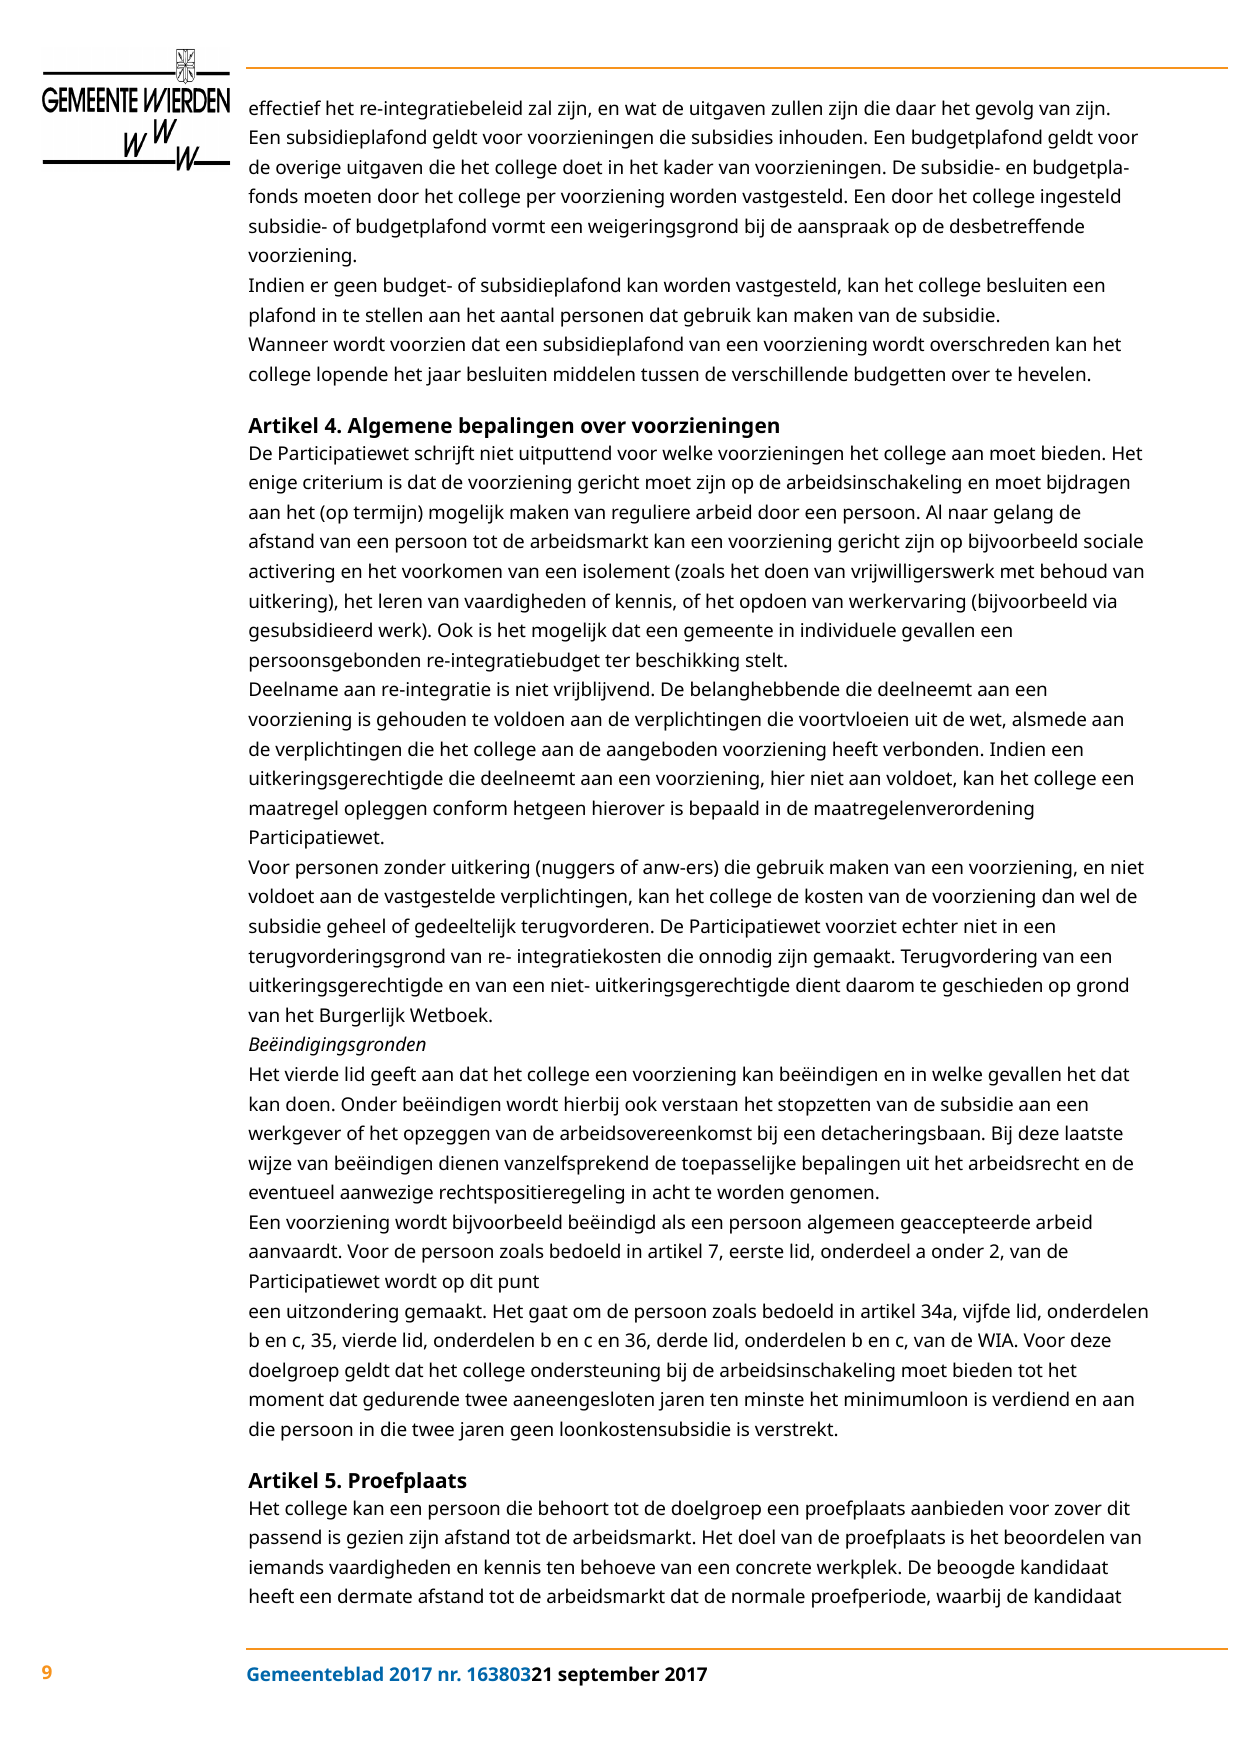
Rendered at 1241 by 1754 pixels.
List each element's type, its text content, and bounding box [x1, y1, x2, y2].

text Beëindigingsgronden [248, 1032, 1152, 1057]
text Het college kan een persoon die behoort tot de doelgroep een proefplaats aanbieden voor zover dit passend is gezien zijn afstand tot de arbeidsmarkt. Het doel van de proefplaats is het beoordelen van iemands vaardigheden en kennis ten behoeve van een concrete werkplek. De beoogde kandidaat heeft een dermate afstand tot de arbeidsmarkt dat de normale proefperiode, waarbij de kandidaat [248, 1495, 1152, 1609]
text een uitzondering gemaakt. Het gaat om de persoon zoals bedoeld in artikel 34a, vijfde lid, onderdelen b en c, 35, vierde lid, onderdelen b en c en 36, derde lid, onderdelen b en c, van de WIA. Voor deze doelgroep geldt dat het college ondersteuning bij de arbeidsinschakeling moet bieden tot het moment dat gedurende twee aaneengesloten jaren ten minste het minimumloon is verdiend en aan die persoon in die twee jaren geen loonkostensubsidie is verstrekt. [248, 1298, 1152, 1442]
text Het vierde lid geeft aan dat het college een voorziening kan beëindigen en in welke gevallen het dat kan doen. Onder beëindigen wordt hierbij ook verstaan het stopzetten van de subsidie aan een werkgever of het opzeggen van de arbeidsovereenkomst bij een detacheringsbaan. Bij deze laatste wijze van beëindigen dienen vanzelfsprekend de toepasselijke bepalingen uit het arbeidsrecht en de eventueel aanwezige rechtspositieregeling in acht te worden genomen. [248, 1061, 1152, 1205]
text Een voorziening wordt bijvoorbeeld beëindigd als een persoon algemeen geaccepteerde arbeid aanvaardt. Voor de persoon zoals bedoeld in artikel 7, eerste lid, onderdeel a onder 2, van de Participatiewet wordt op dit punt [248, 1209, 1152, 1294]
picture [41, 47, 231, 172]
text effectief het re-integratiebeleid zal zijn, en wat de uitgaven zullen zijn die daar het gevolg van zijn. [248, 95, 1152, 121]
text Artikel 4. Algemene bepalingen over voorzieningen [248, 411, 1152, 440]
text De Participatiewet schrijft niet uitputtend voor welke voorzieningen het college aan moet bieden. Het enige criterium is dat de voorziening gericht moet zijn op de arbeidsinschakeling en moet bijdragen aan het (op termijn) mogelijk maken van reguliere arbeid door een persoon. Al naar gelang de afstand van een persoon tot de arbeidsmarkt kan een voorziening gericht zijn op bijvoorbeeld sociale activering en het voorkomen van een isolement (zoals het doen van vrijwilligerswerk met behoud van uitkering), het leren van vaardigheden of kennis, of het opdoen van werkervaring (bijvoorbeeld via gesubsidieerd werk). Ook is het mogelijk dat een gemeente in individuele gevallen een persoonsgebonden re-integratiebudget ter beschikking stelt. [248, 440, 1152, 673]
text Indien er geen budget- of subsidieplafond kan worden vastgesteld, kan het college besluiten een plafond in te stellen aan het aantal personen dat gebruik kan maken van de subsidie. [248, 272, 1152, 328]
text Deelname aan re-integratie is niet vrijblijvend. De belanghebbende die deelneemt aan een voorziening is gehouden te voldoen aan de verplichtingen die voortvloeien uit de wet, alsmede aan de verplichtingen die het college aan de aangeboden voorziening heeft verbonden. Indien een uitkeringsgerechtigde die deelneemt aan een voorziening, hier niet aan voldoet, kan het college een maatregel opleggen conform hetgeen hierover is bepaald in de maatregelenverordening Participatiewet. [248, 677, 1152, 850]
text Wanneer wordt voorzien dat een subsidieplafond van een voorziening wordt overschreden kan het college lopende het jaar besluiten middelen tussen de verschillende budgetten over te hevelen. [248, 331, 1152, 387]
text Artikel 5. Proefplaats [248, 1467, 1152, 1495]
text Voor personen zonder uitkering (nuggers of anw-ers) die gebruik maken van een voorziening, en niet voldoet aan de vastgestelde verplichtingen, kan het college de kosten van de voorziening dan wel de subsidie geheel of gedeeltelijk terugvorderen. De Participatiewet voorziet echter niet in een terugvorderingsgrond van re- integratiekosten die onnodig zijn gemaakt. Terugvordering van een uitkeringsgerechtigde en van een niet- uitkeringsgerechtigde dient daarom te geschieden op grond van het Burgerlijk Wetboek. [248, 854, 1152, 1028]
text Een subsidieplafond geldt voor voorzieningen die subsidies inhouden. Een budgetplafond geldt voor de overige uitgaven die het college doet in het kader van voorzieningen. De subsidie- en budgetpla- fonds moeten door het college per voorziening worden vastgesteld. Een door het college ingesteld subsidie- of budgetplafond vormt een weigeringsgrond bij de aanspraak op de desbetreffende voorziening. [248, 124, 1152, 268]
